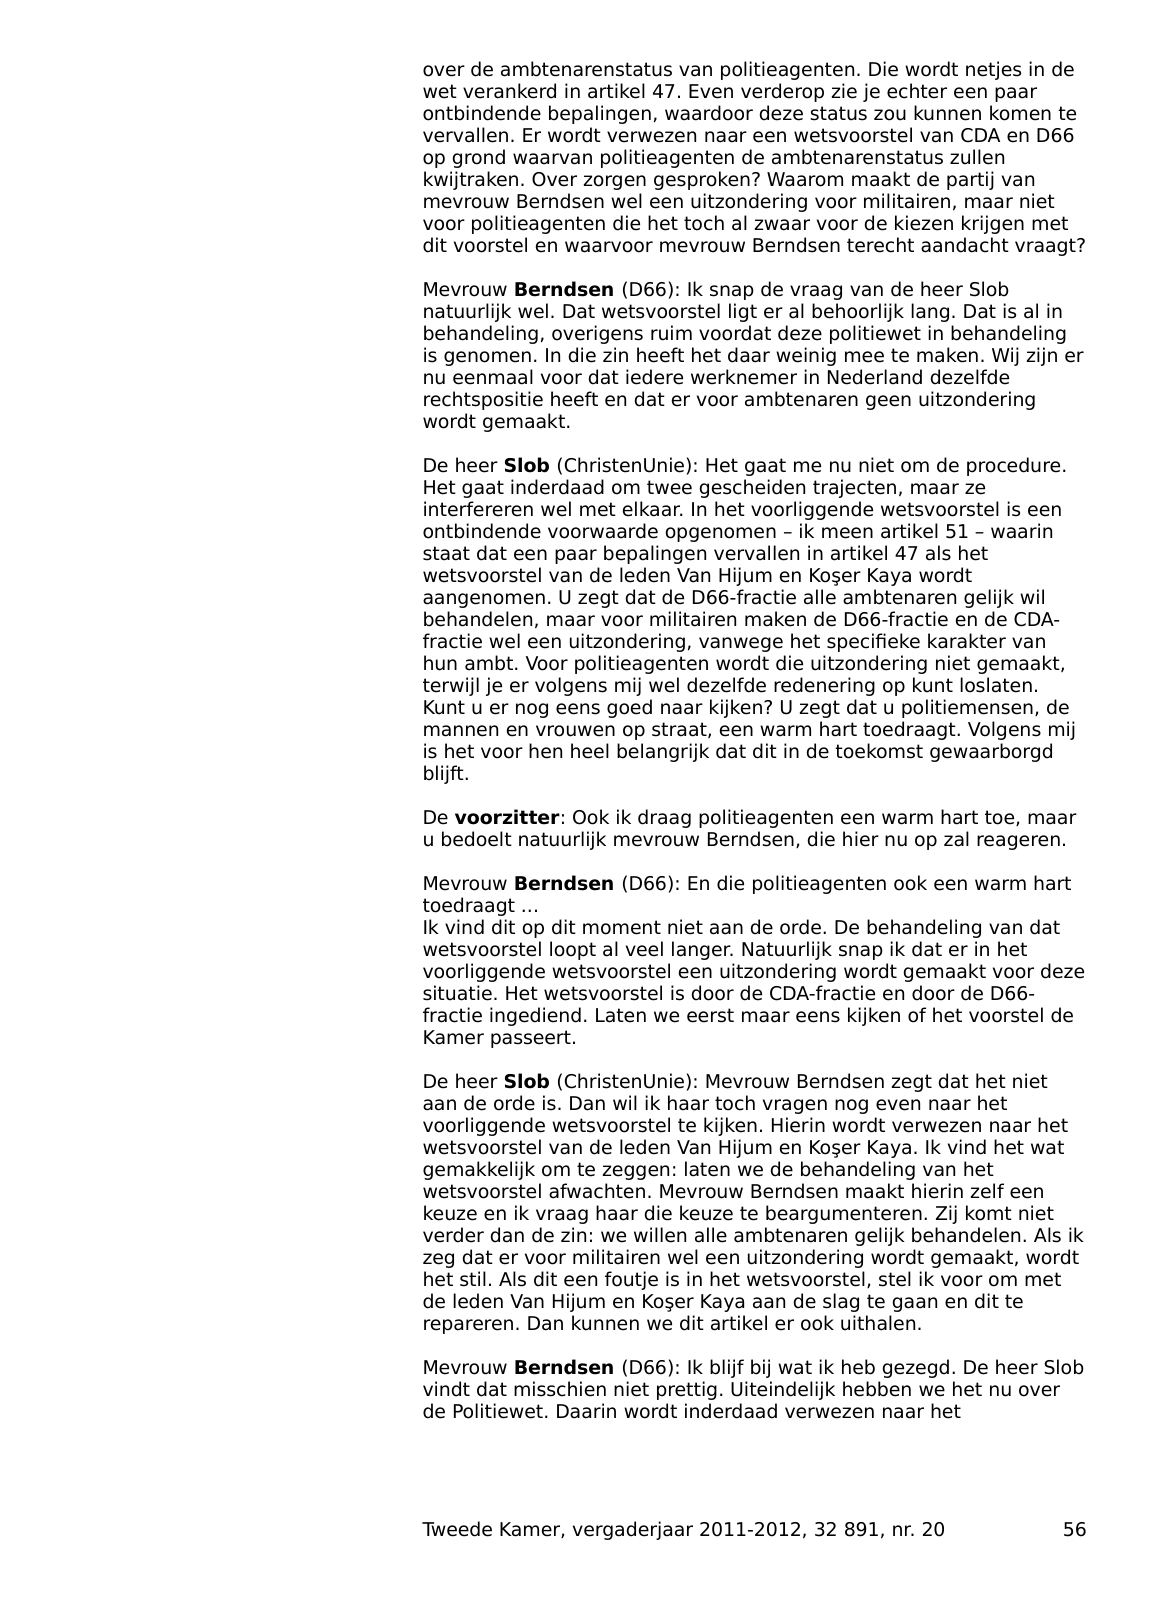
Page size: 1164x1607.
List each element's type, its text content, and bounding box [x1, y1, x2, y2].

text De voorzitter: Ook ik draag politieagenten een warm hart toe, maar u bedoelt natuurlijk mevrouw Berndsen, die hier nu op zal reageren. [422, 807, 1087, 851]
text Mevrouw Berndsen (D66): En die politieagenten ook een warm hart toedraagt ... [422, 873, 1087, 917]
text De heer Slob (ChristenUnie): Het gaat me nu niet om de procedure. Het gaat inderdaad om twee gescheiden trajecten, maar ze interfereren wel met elkaar. In het voorliggende wetsvoorstel is een ontbindende voorwaarde opgenomen – ik meen artikel 51 – waarin staat dat een paar bepalingen vervallen in artikel 47 als het wetsvoorstel van de leden Van Hijum en Koşer Kaya wordt aangenomen. U zegt dat de D66-fractie alle ambtenaren gelijk wil behandelen, maar voor militairen maken de D66-fractie en de CDA-fractie wel een uitzondering, vanwege het specifieke karakter van hun ambt. Voor politieagenten wordt die uitzondering niet gemaakt, terwijl je er volgens mij wel dezelfde redenering op kunt loslaten. Kunt u er nog eens goed naar kijken? U zegt dat u politiemensen, de mannen en vrouwen op straat, een warm hart toedraagt. Volgens mij is het voor hen heel belangrijk dat dit in de toekomst gewaarborgd blijft. [422, 455, 1087, 785]
text De heer Slob (ChristenUnie): Mevrouw Berndsen zegt dat het niet aan de orde is. Dan wil ik haar toch vragen nog even naar het voorliggende wetsvoorstel te kijken. Hierin wordt verwezen naar het wetsvoorstel van de leden Van Hijum en Koşer Kaya. Ik vind het wat gemakkelijk om te zeggen: laten we de behandeling van het wetsvoorstel afwachten. Mevrouw Berndsen maakt hierin zelf een keuze en ik vraag haar die keuze te beargumenteren. Zij komt niet verder dan de zin: we willen alle ambtenaren gelijk behandelen. Als ik zeg dat er voor militairen wel een uitzondering wordt gemaakt, wordt het stil. Als dit een foutje is in het wetsvoorstel, stel ik voor om met de leden Van Hijum en Koşer Kaya aan de slag te gaan en dit te repareren. Dan kunnen we dit artikel er ook uithalen. [422, 1071, 1087, 1335]
text Mevrouw Berndsen (D66): Ik blijf bij wat ik heb gezegd. De heer Slob vindt dat misschien niet prettig. Uiteindelijk hebben we het nu over de Politiewet. Daarin wordt inderdaad verwezen naar het [422, 1357, 1087, 1423]
text Mevrouw Berndsen (D66): Ik snap de vraag van de heer Slob natuurlijk wel. Dat wetsvoorstel ligt er al behoorlijk lang. Dat is al in behandeling, overigens ruim voordat deze politiewet in behandeling is genomen. In die zin heeft het daar weinig mee te maken. Wij zijn er nu eenmaal voor dat iedere werknemer in Nederland dezelfde rechtspositie heeft en dat er voor ambtenaren geen uitzondering wordt gemaakt. [422, 279, 1087, 433]
text over de ambtenarenstatus van politieagenten. Die wordt netjes in de wet verankerd in artikel 47. Even verderop zie je echter een paar ontbindende bepalingen, waardoor deze status zou kunnen komen te vervallen. Er wordt verwezen naar een wetsvoorstel van CDA en D66 op grond waarvan politieagenten de ambtenarenstatus zullen kwijtraken. Over zorgen gesproken? Waarom maakt de partij van mevrouw Berndsen wel een uitzondering voor militairen, maar niet voor politieagenten die het toch al zwaar voor de kiezen krijgen met dit voorstel en waarvoor mevrouw Berndsen terecht aandacht vraagt? [422, 59, 1087, 257]
text Ik vind dit op dit moment niet aan de orde. De behandeling van dat wetsvoorstel loopt al veel langer. Natuurlijk snap ik dat er in het voorliggende wetsvoorstel een uitzondering wordt gemaakt voor deze situatie. Het wetsvoorstel is door de CDA-fractie en door de D66-fractie ingediend. Laten we eerst maar eens kijken of het voorstel de Kamer passeert. [422, 917, 1087, 1049]
